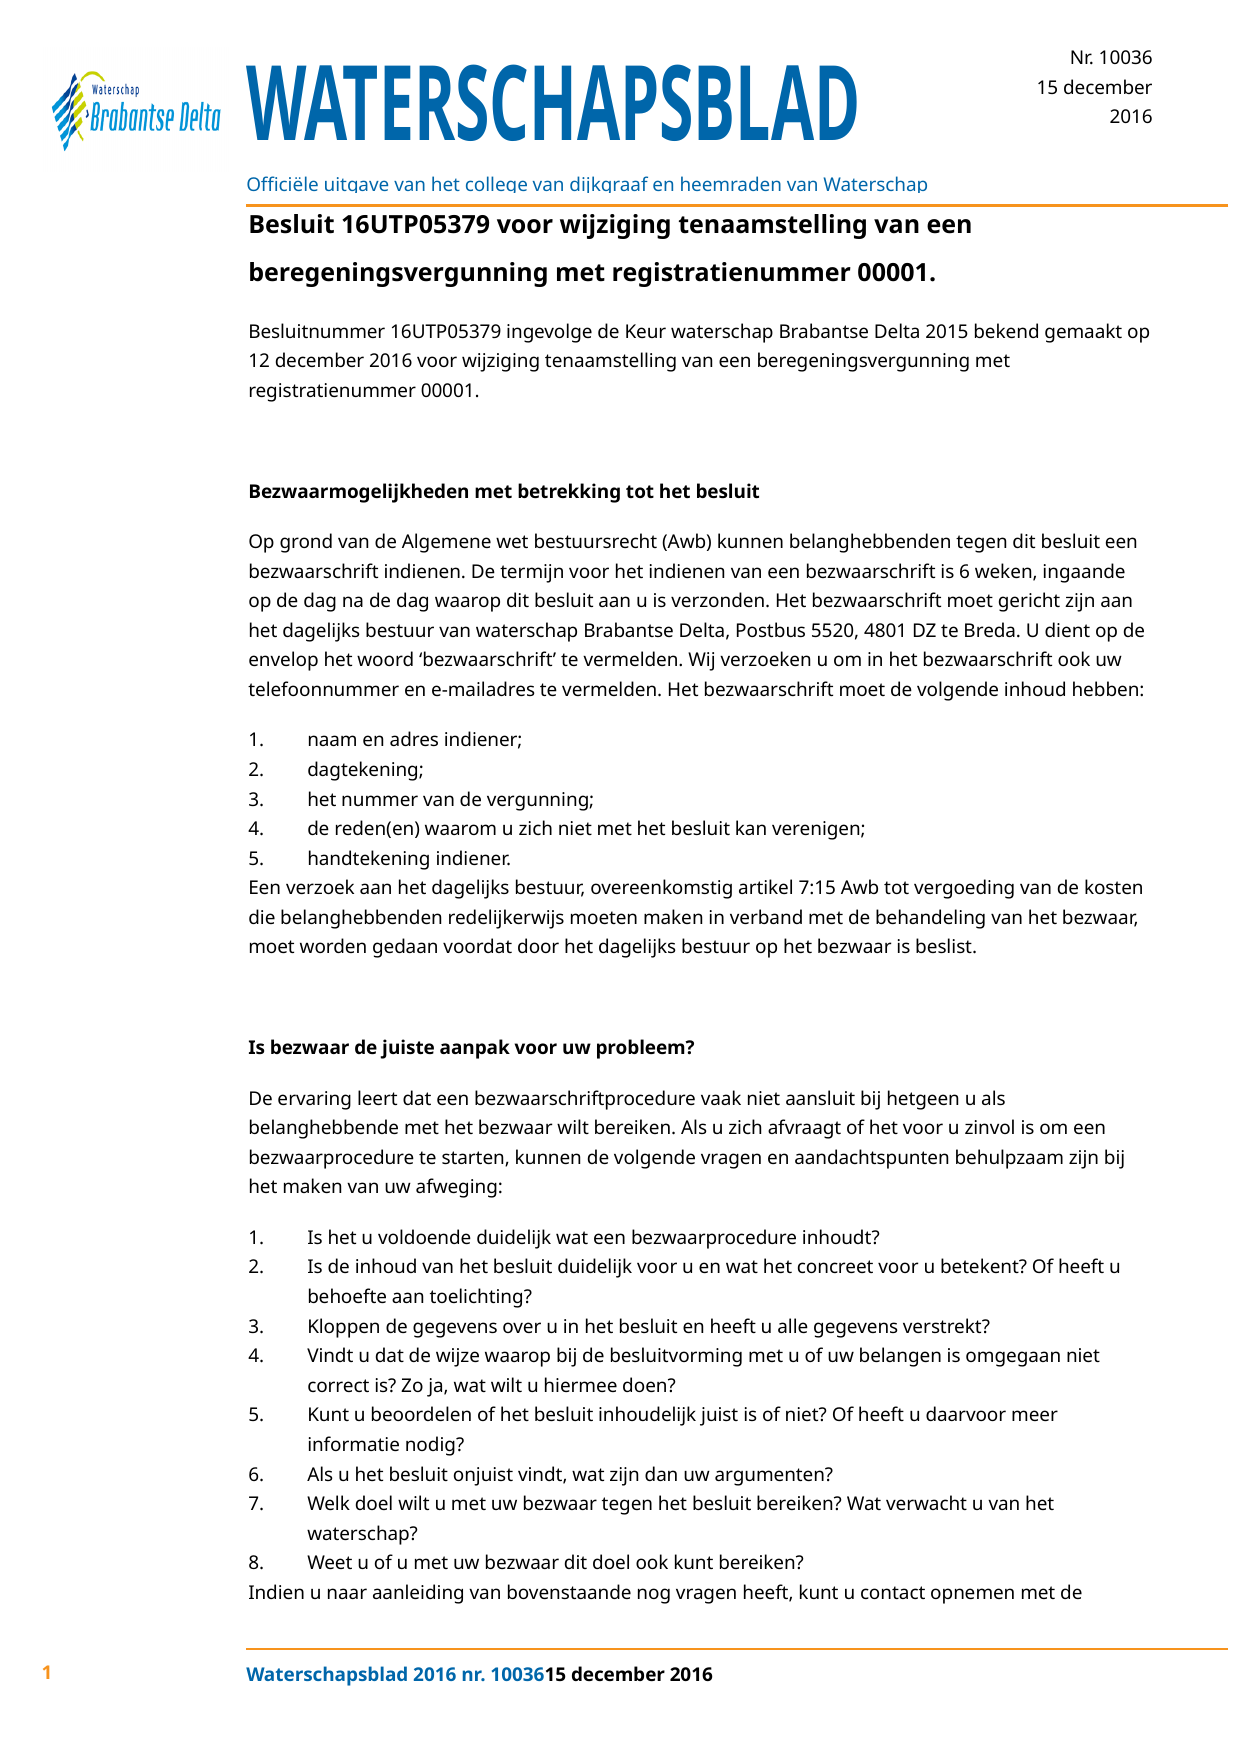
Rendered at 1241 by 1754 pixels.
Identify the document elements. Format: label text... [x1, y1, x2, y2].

list handtekening indiener. [248, 845, 1152, 871]
list het nummer van de vergunning; [248, 786, 1152, 812]
list Kloppen de gegevens over u in het besluit en heeft u alle gegevens verstrekt? [248, 1313, 1152, 1339]
list de reden(en) waarom u zich niet met het besluit kan verenigen; [248, 815, 1152, 841]
list Is de inhoud van het besluit duidelijk voor u en wat het concreet voor u betekent? Of heeft u behoefte aan toelichting? [248, 1254, 1152, 1309]
picture [41, 47, 231, 172]
text Is bezwaar de juiste aanpak voor uw probleem? [248, 1034, 1152, 1060]
list Vindt u dat de wijze waarop bij de besluitvorming met u of uw belangen is omgegaan niet correct is? Zo ja, wat wilt u hiermee doen? [248, 1342, 1152, 1398]
text Op grond van de Algemene wet bestuursrecht (Awb) kunnen belanghebbenden tegen dit besluit een bezwaarschrift indienen. De termijn voor het indienen van een bezwaarschrift is 6 weken, ingaande op de dag na de dag waarop dit besluit aan u is verzonden. Het bezwaarschrift moet gericht zijn aan het dagelijks bestuur van waterschap Brabantse Delta, Postbus 5520, 4801 DZ te Breda. U dient op de envelop het woord ‘bezwaarschrift’ te vermelden. Wij verzoeken u om in het bezwaarschrift ook uw telefoonnummer en e‑mailadres te vermelden. Het bezwaarschrift moet de volgende inhoud hebben: [248, 528, 1152, 702]
list Als u het besluit onjuist vindt, wat zijn dan uw argumenten? [248, 1461, 1152, 1487]
list Is het u voldoende duidelijk wat een bezwaarprocedure inhoudt? [248, 1224, 1152, 1250]
list dagtekening; [248, 756, 1152, 782]
list Kunt u beoordelen of het besluit inhoudelijk juist is of niet? Of heeft u daarvoor meer informatie nodig? [248, 1402, 1152, 1457]
text De ervaring leert dat een bezwaarschriftprocedure vaak niet aansluit bij hetgeen u als belanghebbende met het bezwaar wilt bereiken. Als u zich afvraagt of het voor u zinvol is om een bezwaarprocedure te starten, kunnen de volgende vragen en aandachtspunten behulpzaam zijn bij het maken van uw afweging: [248, 1085, 1152, 1199]
list naam en adres indiener; [248, 727, 1152, 752]
text Indien u naar aanleiding van bovenstaande nog vragen heeft, kunt u contact opnemen met de [248, 1579, 1152, 1605]
list Welk doel wilt u met uw bezwaar tegen het besluit bereiken? Wat verwacht u van het waterschap? [248, 1490, 1152, 1546]
text Bezwaarmogelijkheden met betrekking tot het besluit [248, 478, 1152, 504]
text Een verzoek aan het dagelijks bestuur, overeenkomstig artikel 7:15 Awb tot vergoeding van de kosten die belanghebbenden redelijkerwijs moeten maken in verband met de behandeling van het bezwaar, moet worden gedaan voordat door het dagelijks bestuur op het bezwaar is beslist. [248, 874, 1152, 959]
text Besluit 16UTP05379 voor wijziging tenaamstelling van een beregeningsvergunning met registratienummer 00001. [248, 207, 1152, 288]
text Besluitnummer 16UTP05379 ingevolge de Keur waterschap Brabantse Delta 2015 bekend gemaakt op 12 december 2016 voor wijziging tenaamstelling van een beregeningsvergunning met registratienummer 00001. [248, 318, 1152, 403]
list Weet u of u met uw bezwaar dit doel ook kunt bereiken? [248, 1549, 1152, 1575]
